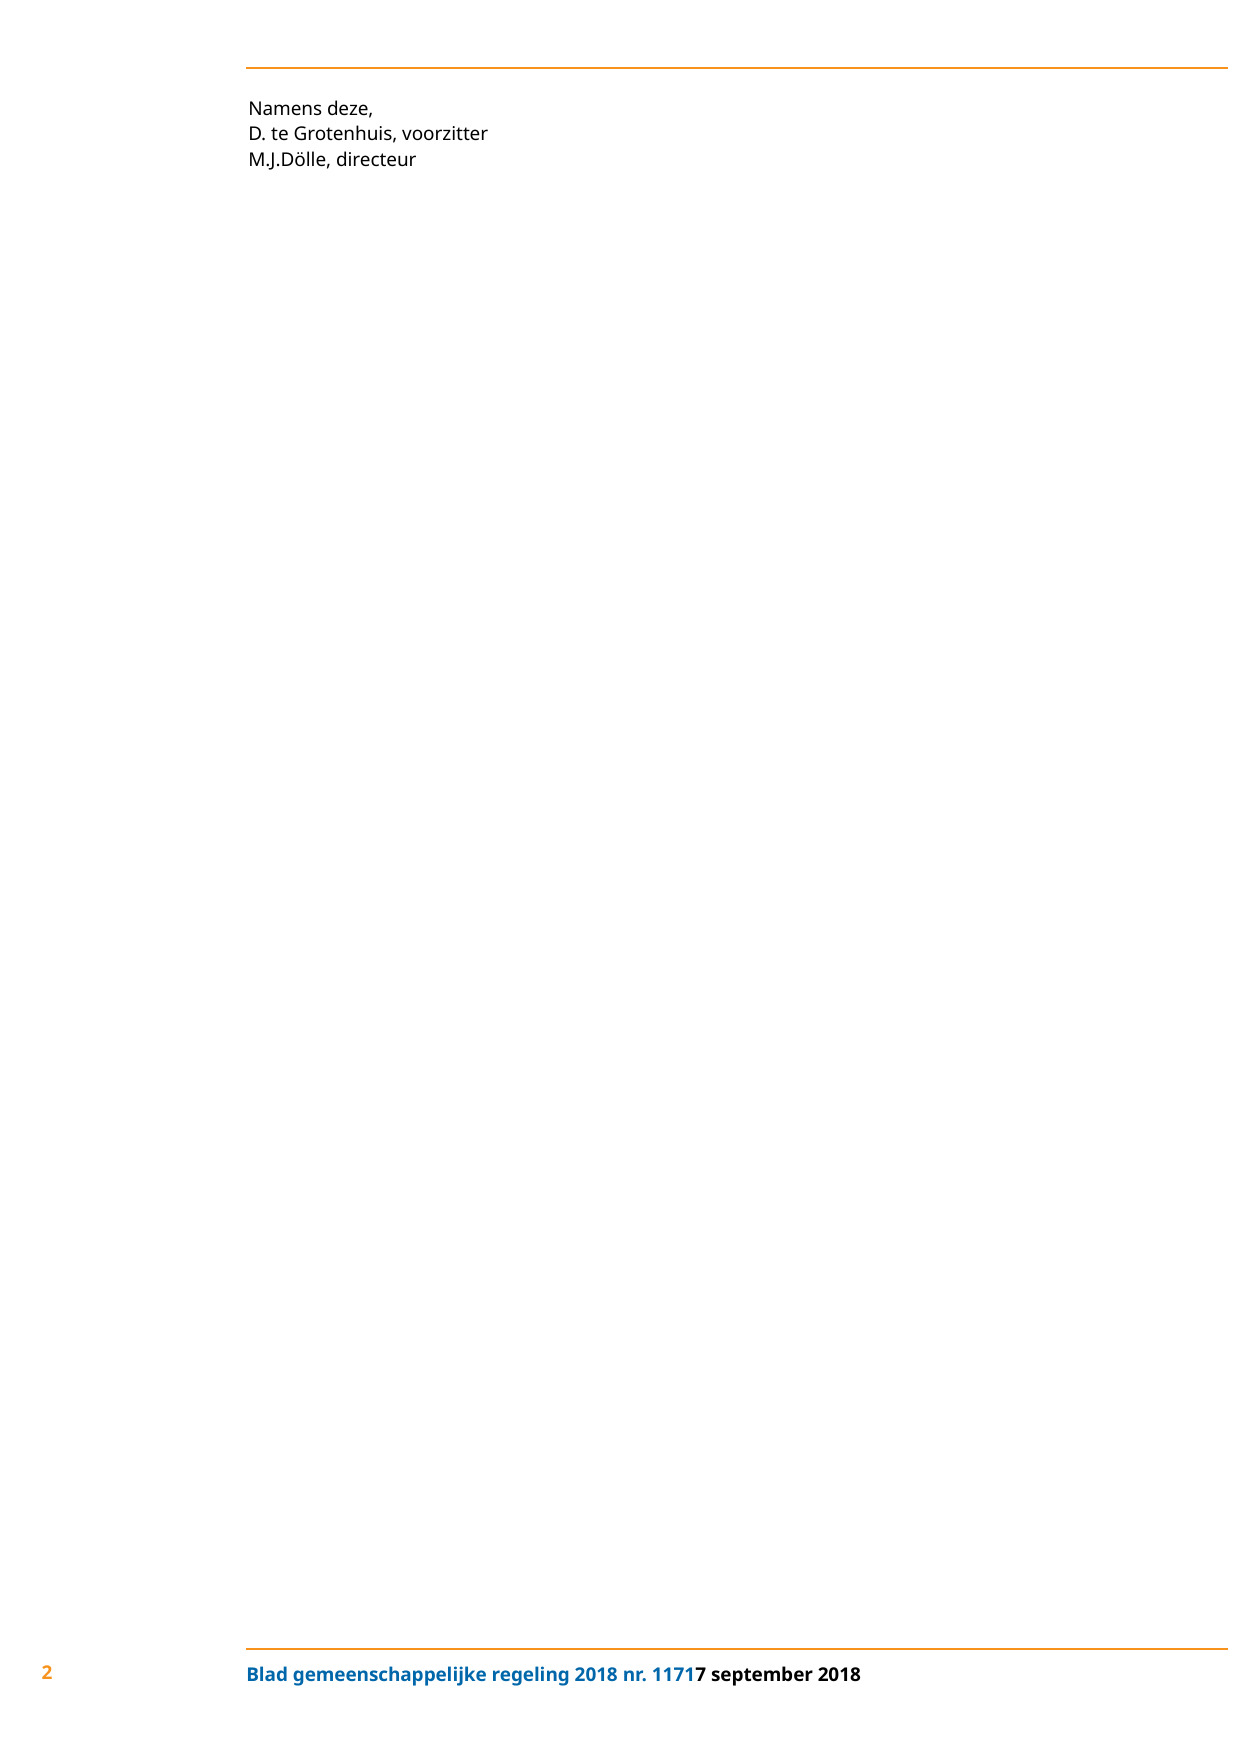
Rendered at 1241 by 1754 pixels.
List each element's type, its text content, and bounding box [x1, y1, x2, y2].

picture [41, 47, 231, 172]
text M.J.Dölle, directeur [248, 146, 1152, 172]
text Namens deze, [248, 95, 1152, 121]
text D. te Grotenhuis, voorzitter [248, 121, 1152, 146]
